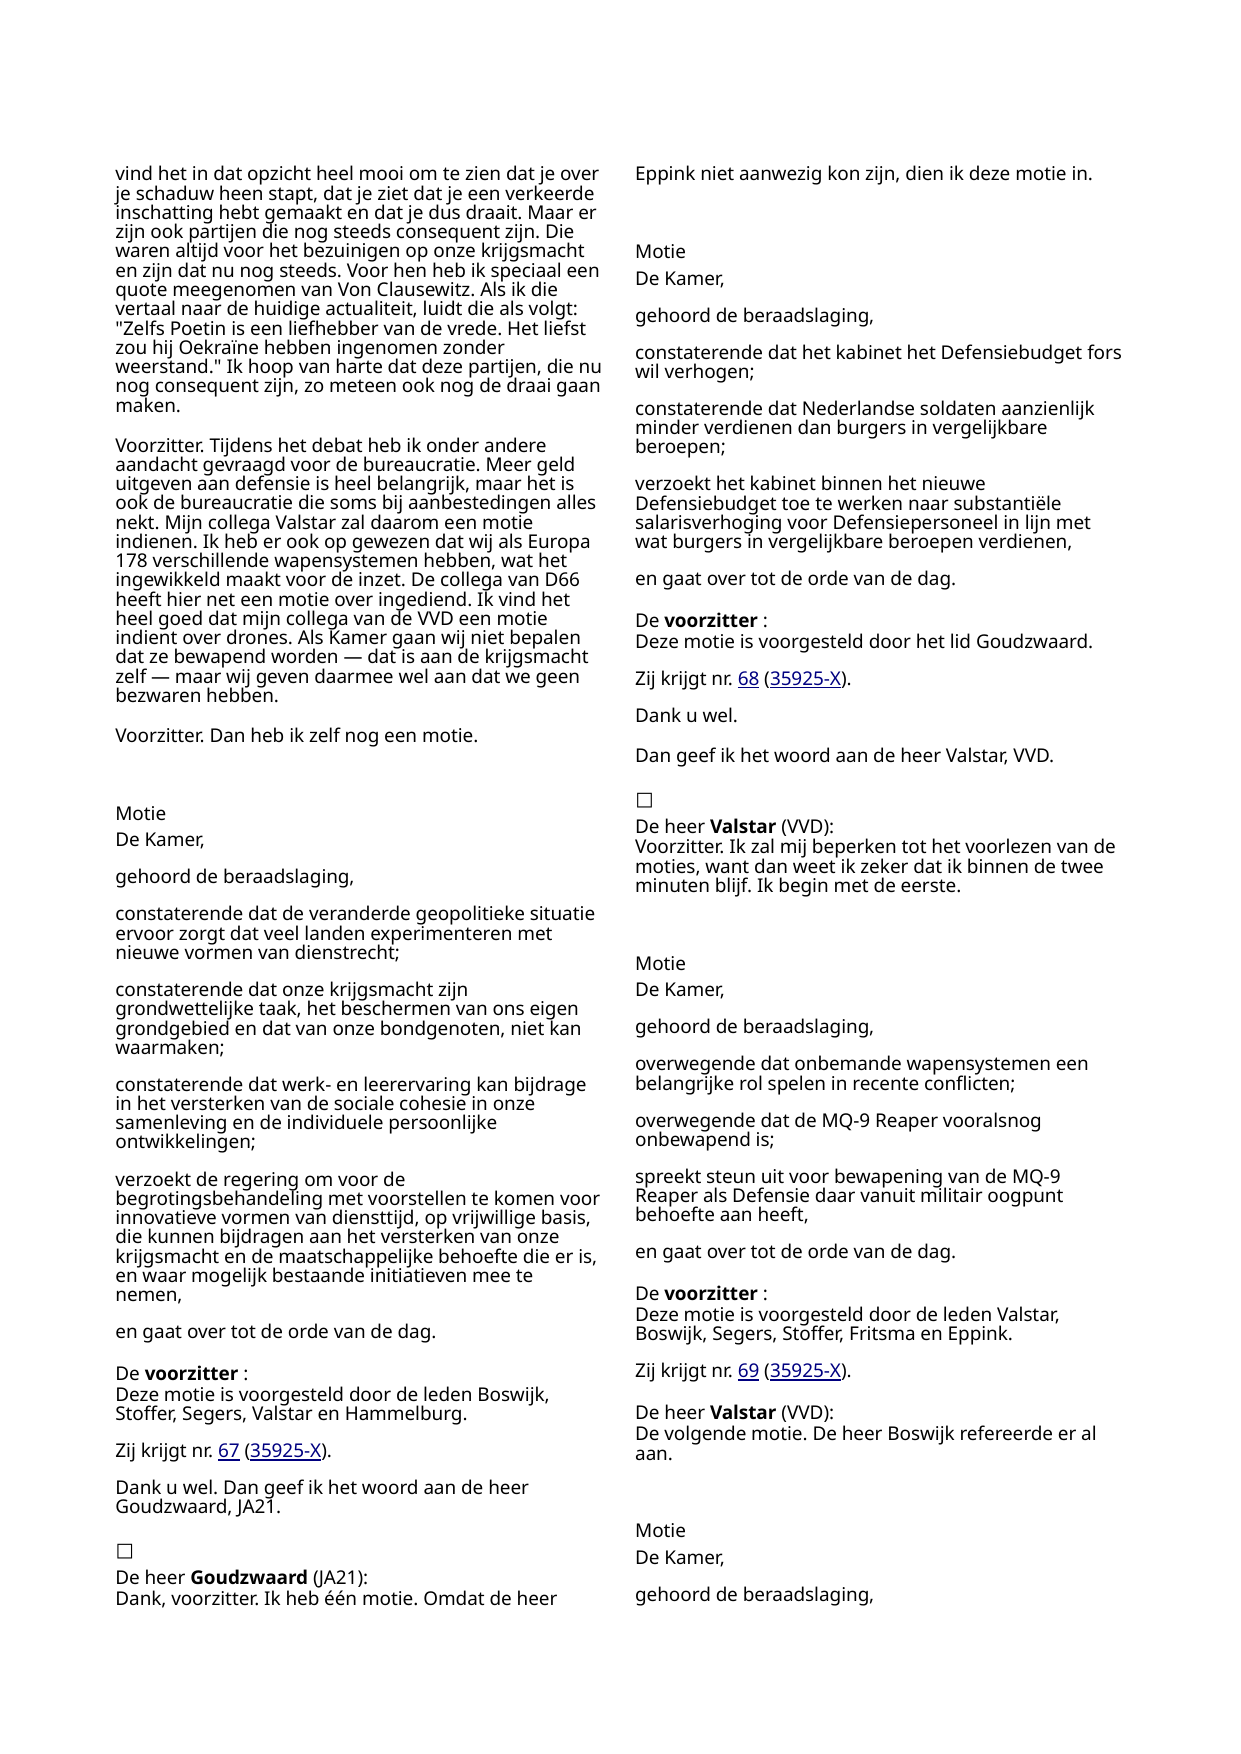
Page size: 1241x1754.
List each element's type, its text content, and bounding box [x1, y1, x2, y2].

text constaterende dat werk- en leerervaring kan bijdrage in het versterken van de sociale cohesie in onze samenleving en de individuele persoonlijke ontwikkelingen; [115, 1076, 605, 1153]
text Zij krijgt nr. 68 (35925-X). [635, 670, 1125, 689]
text De Kamer, [635, 270, 1125, 289]
text gehoord de beraadslaging, [635, 1586, 1125, 1605]
text verzoekt het kabinet binnen het nieuwe Defensiebudget toe te werken naar substantiële salarisverhoging voor Defensiepersoneel in lijn met wat burgers in vergelijkbare beroepen verdienen, [635, 475, 1125, 552]
text Dan geef ik het woord aan de heer Valstar, VVD. [635, 747, 1125, 766]
text ⬜ [115, 1538, 605, 1564]
text spreekt steun uit voor bewapening van de MQ-9 Reaper als Defensie daar vanuit militair oogpunt behoefte aan heeft, [635, 1168, 1125, 1226]
text Eppink niet aanwezig kon zijn, dien ik deze motie in. [635, 165, 1125, 184]
text overwegende dat onbemande wapensystemen een belangrijke rol spelen in recente conflicten; [635, 1055, 1125, 1094]
text Zij krijgt nr. 67 (35925-X). [115, 1442, 605, 1461]
text De heer Valstar (VVD): [635, 1399, 1125, 1425]
text De heer Valstar (VVD): [635, 813, 1125, 838]
text De heer Goudzwaard (JA21): [115, 1564, 605, 1590]
text Dank u wel. [635, 707, 1125, 726]
text Dank, voorzitter. Ik heb één motie. Omdat de heer [115, 1590, 605, 1609]
text constaterende dat het kabinet het Defensiebudget fors wil verhogen; [635, 344, 1125, 382]
text constaterende dat de veranderde geopolitieke situatie ervoor zorgt dat veel landen experimenteren met nieuwe vormen van dienstrecht; [115, 905, 605, 963]
text De Kamer, [635, 1549, 1125, 1568]
text vind het in dat opzicht heel mooi om te zien dat je over je schaduw heen stapt, dat je ziet dat je een verkeerde inschatting hebt gemaakt en dat je dus draait. Maar er zijn ook partijen die nog steeds consequent zijn. Die waren altijd voor het bezuinigen op onze krijgsmacht en zijn dat nu nog steeds. Voor hen heb ik speciaal een quote meegenomen van Von Clausewitz. Als ik die vertaal naar de huidige actualiteit, luidt die als volgt: "Zelfs Poetin is een liefhebber van de vrede. Het liefst zou hij Oekraïne hebben ingenomen zonder weerstand." Ik hoop van harte dat deze partijen, die nu nog consequent zijn, zo meteen ook nog de draai gaan maken. [115, 165, 605, 416]
text Voorzitter. Ik zal mij beperken tot het voorlezen van de moties, want dan weet ik zeker dat ik binnen de twee minuten blijf. Ik begin met de eerste. [635, 838, 1125, 896]
text De voorzitter : [635, 607, 1125, 633]
text Dank u wel. Dan geef ik het woord aan de heer Goudzwaard, JA21. [115, 1479, 605, 1518]
text De voorzitter : [635, 1280, 1125, 1306]
text Motie [115, 800, 605, 826]
text ⬜ [635, 787, 1125, 813]
text Deze motie is voorgesteld door de leden Valstar, Boswijk, Segers, Stoffer, Fritsma en Eppink. [635, 1306, 1125, 1345]
text verzoekt de regering om voor de begrotingsbehandeling met voorstellen te komen voor innovatieve vormen van diensttijd, op vrijwillige basis, die kunnen bijdragen aan het versterken van onze krijgsmacht en de maatschappelijke behoefte die er is, en waar mogelijk bestaande initiatieven mee te nemen, [115, 1171, 605, 1305]
text gehoord de beraadslaging, [635, 307, 1125, 326]
text De voorzitter : [115, 1360, 605, 1386]
text De Kamer, [115, 831, 605, 851]
text Deze motie is voorgesteld door de leden Boswijk, Stoffer, Segers, Valstar en Hammelburg. [115, 1386, 605, 1424]
text constaterende dat Nederlandse soldaten aanzienlijk minder verdienen dan burgers in vergelijkbare beroepen; [635, 400, 1125, 458]
text en gaat over tot de orde van de dag. [635, 1243, 1125, 1263]
text gehoord de beraadslaging, [115, 868, 605, 888]
text overwegende dat de MQ-9 Reaper vooralsnog onbewapend is; [635, 1112, 1125, 1150]
text en gaat over tot de orde van de dag. [115, 1323, 605, 1342]
text De volgende motie. De heer Boswijk refereerde er al aan. [635, 1425, 1125, 1464]
text Motie [635, 1517, 1125, 1543]
text Voorzitter. Tijdens het debat heb ik onder andere aandacht gevraagd voor de bureaucratie. Meer geld uitgeven aan defensie is heel belangrijk, maar het is ook de bureaucratie die soms bij aanbestedingen alles nekt. Mijn collega Valstar zal daarom een motie indienen. Ik heb er ook op gewezen dat wij als Europa 178 verschillende wapensystemen hebben, wat het ingewikkeld maakt voor de inzet. De collega van D66 heeft hier net een motie over ingediend. Ik vind het heel goed dat mijn collega van de VVD een motie indient over drones. Als Kamer gaan wij niet bepalen dat ze bewapend worden — dat is aan de krijgsmacht zelf — maar wij geven daarmee wel aan dat we geen bezwaren hebben. [115, 437, 605, 706]
text Voorzitter. Dan heb ik zelf nog een motie. [115, 727, 605, 746]
text De Kamer, [635, 981, 1125, 1001]
text Deze motie is voorgesteld door het lid Goudzwaard. [635, 633, 1125, 652]
text Motie [635, 950, 1125, 976]
text gehoord de beraadslaging, [635, 1018, 1125, 1038]
text constaterende dat onze krijgsmacht zijn grondwettelijke taak, het beschermen van ons eigen grondgebied en dat van onze bondgenoten, niet kan waarmaken; [115, 981, 605, 1058]
text Motie [635, 238, 1125, 264]
text Zij krijgt nr. 69 (35925-X). [635, 1362, 1125, 1382]
text en gaat over tot de orde van de dag. [635, 570, 1125, 589]
